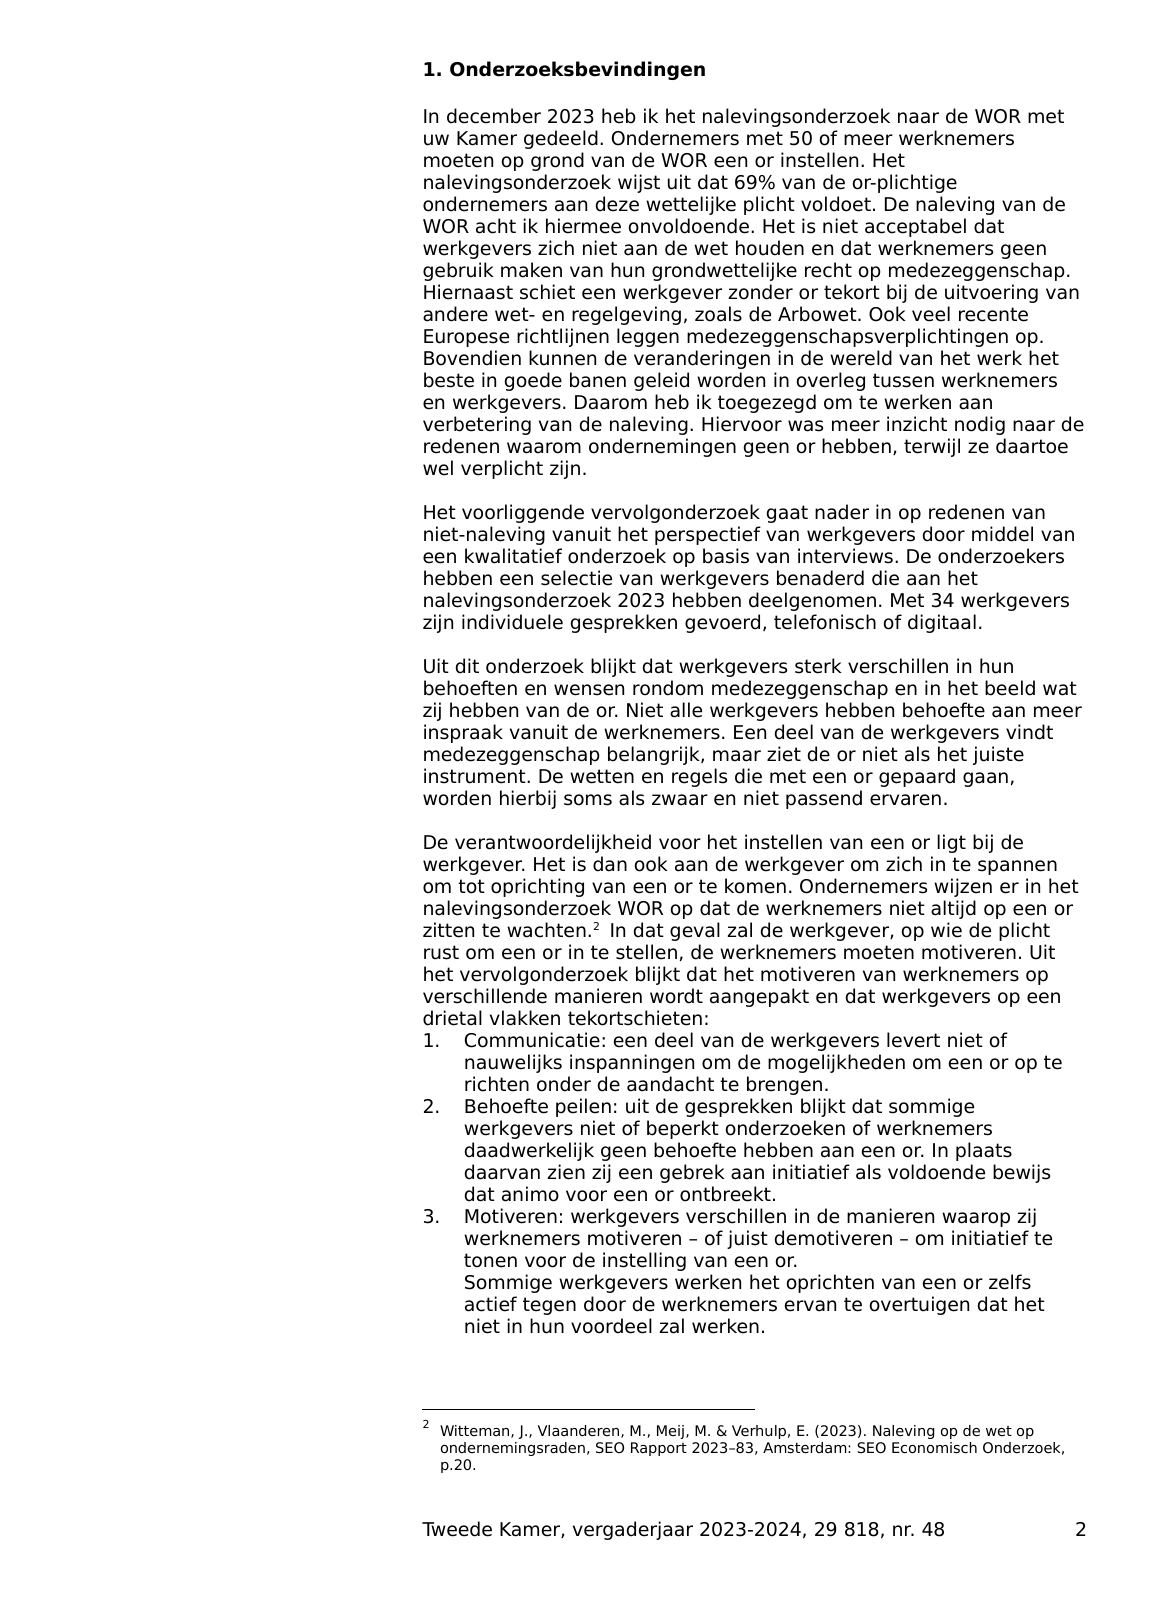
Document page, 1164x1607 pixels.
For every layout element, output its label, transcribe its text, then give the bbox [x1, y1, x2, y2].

text Sommige werkgevers werken het oprichten van een or zelfs actief tegen door de werknemers ervan te overtuigen dat het niet in hun voordeel zal werken. [464, 1272, 1087, 1337]
text Witteman, J., Vlaanderen, M., Meij, M. & Verhulp, E. (2023). Naleving op de wet op ondernemingsraden, SEO Rapport 2023–83, Amsterdam: SEO Economisch Onderzoek, p.20. [422, 1418, 1087, 1474]
text Uit dit onderzoek blijkt dat werkgevers sterk verschillen in hun behoeften en wensen rondom medezeggenschap en in het beeld wat zij hebben van de or. Niet alle werkgevers hebben behoefte aan meer inspraak vanuit de werknemers. Een deel van de werkgevers vindt medezeggenschap belangrijk, maar ziet de or niet als het juiste instrument. De wetten en regels die met een or gepaard gaan, worden hierbij soms als zwaar en niet passend ervaren. [422, 656, 1087, 810]
subtitle 1. Onderzoeksbevindingen [422, 59, 1087, 81]
text 2. Behoefte peilen: uit de gesprekken blijkt dat sommige werkgevers niet of beperkt onderzoeken of werknemers daadwerkelijk geen behoefte hebben aan een or. In plaats daarvan zien zij een gebrek aan initiatief als voldoende bewijs dat animo voor een or ontbreekt. [422, 1096, 1087, 1206]
text 1. Communicatie: een deel van de werkgevers levert niet of nauwelijks inspanningen om de mogelijkheden om een or op te richten onder de aandacht te brengen. [422, 1030, 1087, 1096]
text De verantwoordelijkheid voor het instellen van een or ligt bij de werkgever. Het is dan ook aan de werkgever om zich in te spannen om tot oprichting van een or te komen. Ondernemers wijzen er in het nalevingsonderzoek WOR op dat de werknemers niet altijd op een or zitten te wachten. In dat geval zal de werkgever, op wie de plicht rust om een or in te stellen, de werknemers moeten motiveren. Uit het vervolgonderzoek blijkt dat het motiveren van werknemers op verschillende manieren wordt aangepakt en dat werkgevers op een drietal vlakken tekortschieten: [422, 832, 1087, 1030]
text 3. Motiveren: werkgevers verschillen in de manieren waarop zij werknemers motiveren – of juist demotiveren – om initiatief te tonen voor de instelling van een or. [422, 1206, 1087, 1272]
text In december 2023 heb ik het nalevingsonderzoek naar de WOR met uw Kamer gedeeld. Ondernemers met 50 of meer werknemers moeten op grond van de WOR een or instellen. Het nalevingsonderzoek wijst uit dat 69% van de or-plichtige ondernemers aan deze wettelijke plicht voldoet. De naleving van de WOR acht ik hiermee onvoldoende. Het is niet acceptabel dat werkgevers zich niet aan de wet houden en dat werknemers geen gebruik maken van hun grondwettelijke recht op medezeggenschap. Hiernaast schiet een werkgever zonder or tekort bij de uitvoering van andere wet- en regelgeving, zoals de Arbowet. Ook veel recente Europese richtlijnen leggen medezeggenschapsverplichtingen op. Bovendien kunnen de veranderingen in de wereld van het werk het beste in goede banen geleid worden in overleg tussen werknemers en werkgevers. Daarom heb ik toegezegd om te werken aan verbetering van de naleving. Hiervoor was meer inzicht nodig naar de redenen waarom ondernemingen geen or hebben, terwijl ze daartoe wel verplicht zijn. [422, 106, 1087, 480]
text Het voorliggende vervolgonderzoek gaat nader in op redenen van niet-naleving vanuit het perspectief van werkgevers door middel van een kwalitatief onderzoek op basis van interviews. De onderzoekers hebben een selectie van werkgevers benaderd die aan het nalevingsonderzoek 2023 hebben deelgenomen. Met 34 werkgevers zijn individuele gesprekken gevoerd, telefonisch of digitaal. [422, 502, 1087, 634]
